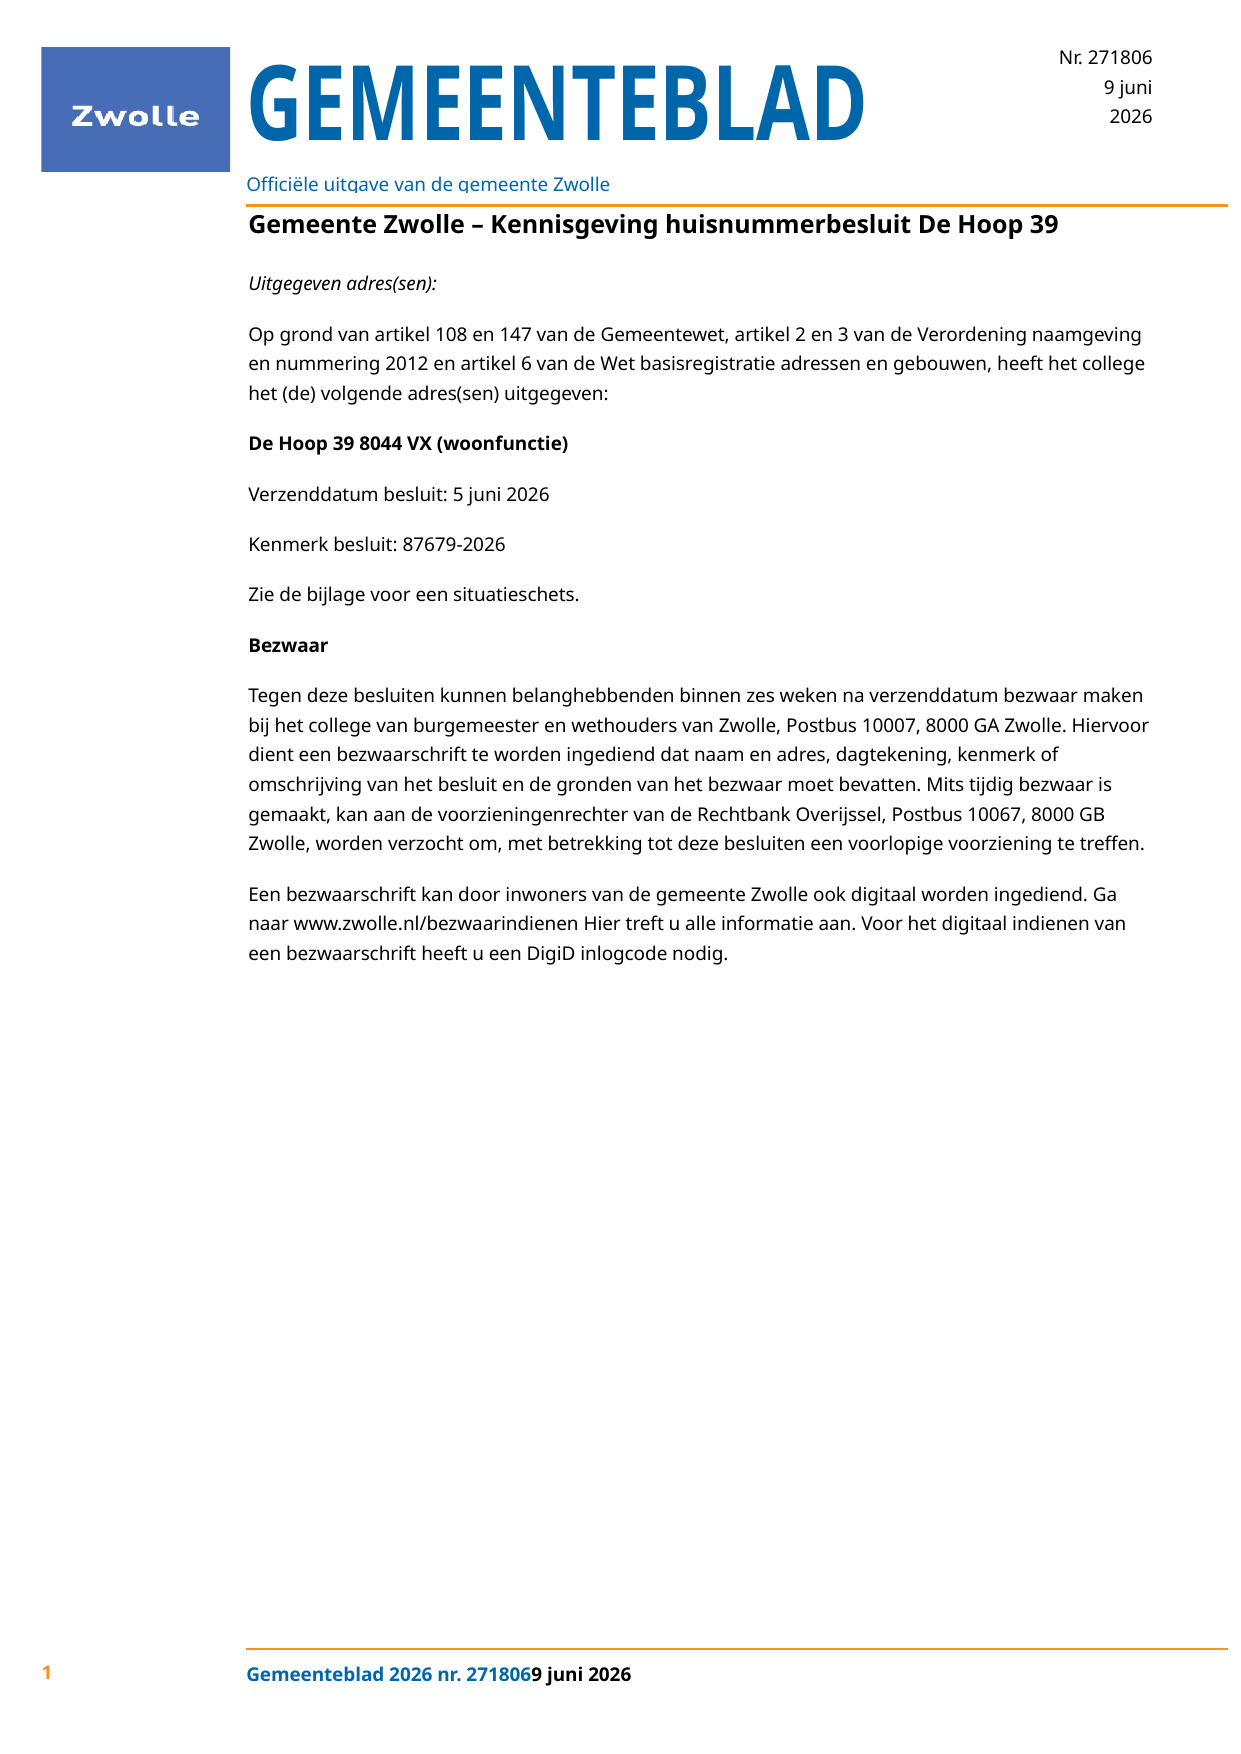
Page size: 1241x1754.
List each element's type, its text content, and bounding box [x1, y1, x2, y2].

text Bezwaar [248, 632, 1152, 658]
text Verzenddatum besluit: 5 juni 2026 [248, 481, 1152, 506]
text Zie de bijlage voor een situatieschets. [248, 582, 1152, 607]
text Kenmerk besluit: 87679-2026 [248, 531, 1152, 557]
picture [41, 47, 231, 172]
text Gemeente Zwolle – Kennisgeving huisnummerbesluit De Hoop 39 [248, 207, 1152, 241]
text Een bezwaarschrift kan door inwoners van de gemeente Zwolle ook digitaal worden ingediend. Ga naar www.zwolle.nl/bezwaarindienen Hier treft u alle informatie aan. Voor het digitaal indienen van een bezwaarschrift heeft u een DigiD inlogcode nodig. [248, 881, 1152, 966]
text Tegen deze besluiten kunnen belanghebbenden binnen zes weken na verzenddatum bezwaar maken bij het college van burgemeester en wethouders van Zwolle, Postbus 10007, 8000 GA Zwolle. Hiervoor dient een bezwaarschrift te worden ingediend dat naam en adres, dagtekening, kenmerk of omschrijving van het besluit en de gronden van het bezwaar moet bevatten. Mits tijdig bezwaar is gemaakt, kan aan de voorzieningenrechter van de Rechtbank Overijssel, Postbus 10067, 8000 GB Zwolle, worden verzocht om, met betrekking tot deze besluiten een voorlopige voorziening te treffen. [248, 682, 1152, 856]
text Uitgegeven adres(sen): [248, 270, 1152, 296]
text De Hoop 39 8044 VX (woonfunctie) [248, 430, 1152, 456]
text Op grond van artikel 108 en 147 van de Gemeentewet, artikel 2 en 3 van de Verordening naamgeving en nummering 2012 en artikel 6 van de Wet basisregistratie adressen en gebouwen, heeft het college het (de) volgende adres(sen) uitgegeven: [248, 321, 1152, 406]
